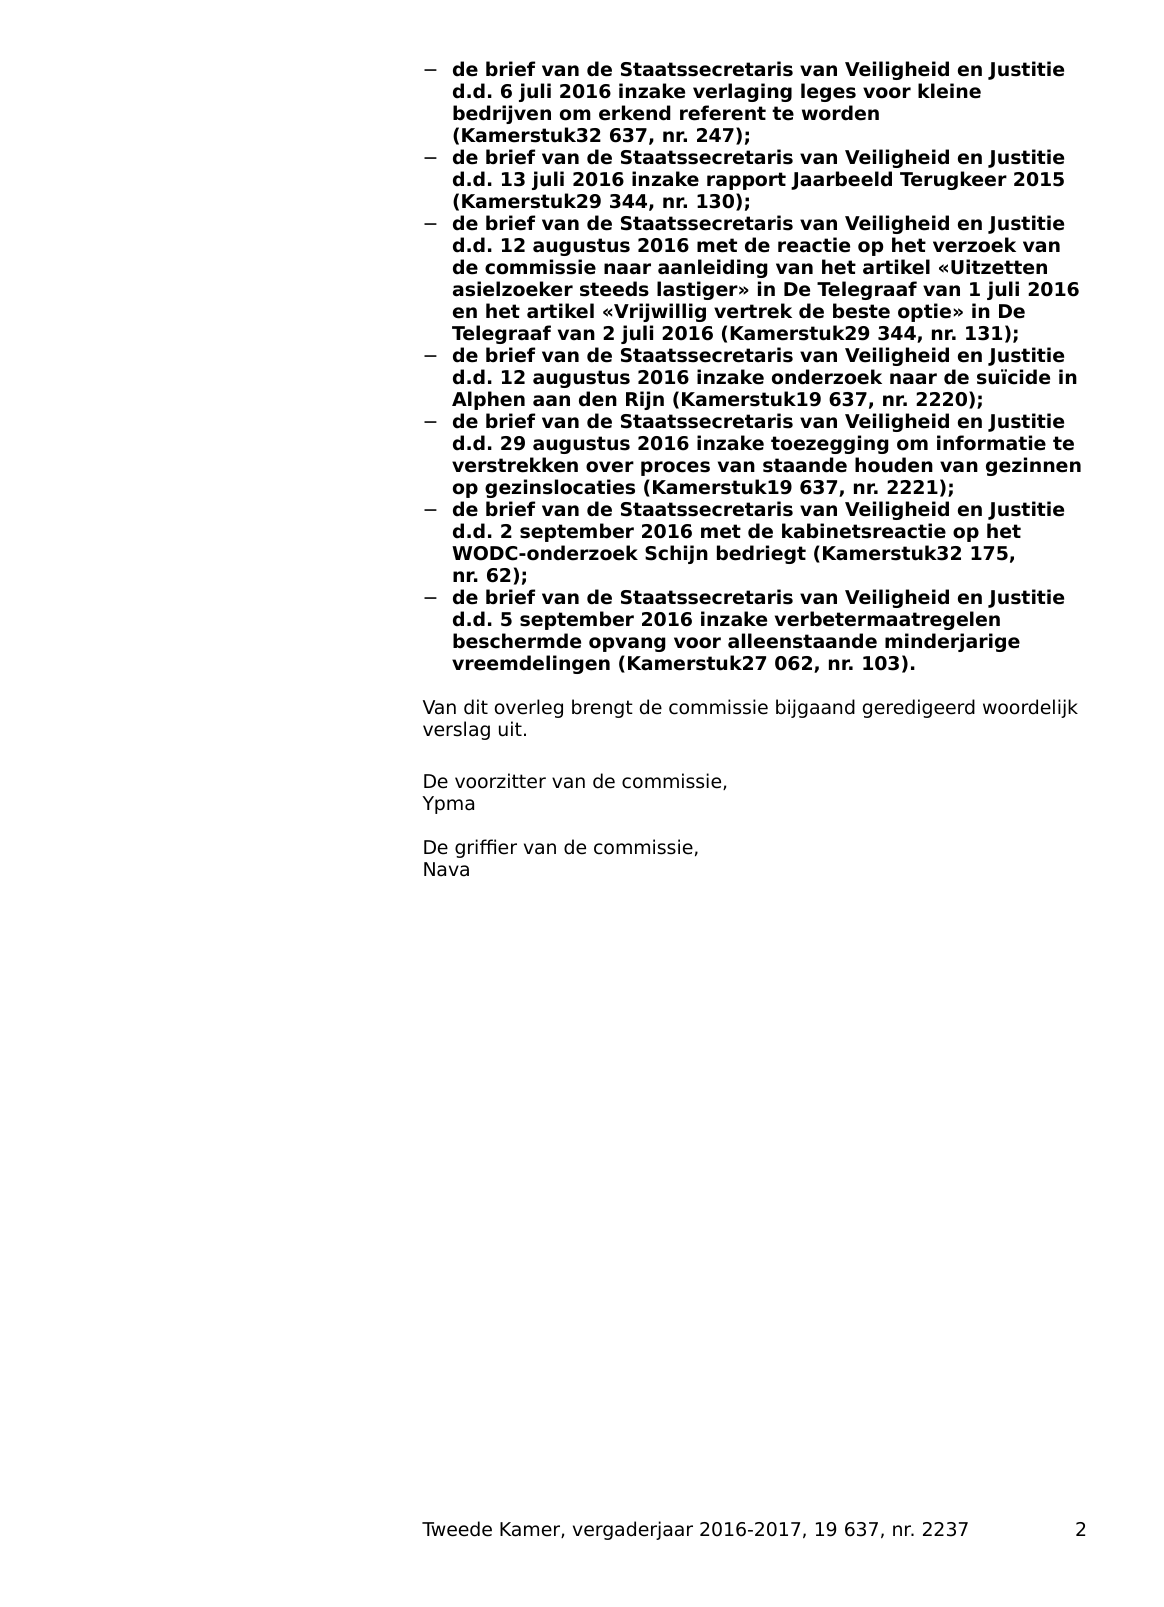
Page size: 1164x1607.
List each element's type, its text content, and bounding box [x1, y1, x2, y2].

text − de brief van de Staatssecretaris van Veiligheid en Justitie d.d. 13 juli 2016 inzake rapport Jaarbeeld Terugkeer 2015 (Kamerstuk29 344, nr. 130); [422, 147, 1087, 213]
text − de brief van de Staatssecretaris van Veiligheid en Justitie d.d. 12 augustus 2016 met de reactie op het verzoek van de commissie naar aanleiding van het artikel «Uitzetten asielzoeker steeds lastiger» in De Telegraaf van 1 juli 2016 en het artikel «Vrijwillig vertrek de beste optie» in De Telegraaf van 2 juli 2016 (Kamerstuk29 344, nr. 131); [422, 213, 1087, 345]
text − de brief van de Staatssecretaris van Veiligheid en Justitie d.d. 29 augustus 2016 inzake toezegging om informatie te verstrekken over proces van staande houden van gezinnen op gezinslocaties (Kamerstuk19 637, nr. 2221); [422, 411, 1087, 499]
text De voorzitter van de commissie, Ypma [422, 771, 1087, 814]
text De griffier van de commissie, Nava [422, 837, 1087, 881]
text − de brief van de Staatssecretaris van Veiligheid en Justitie d.d. 12 augustus 2016 inzake onderzoek naar de suïcide in Alphen aan den Rijn (Kamerstuk19 637, nr. 2220); [422, 345, 1087, 411]
text − de brief van de Staatssecretaris van Veiligheid en Justitie d.d. 6 juli 2016 inzake verlaging leges voor kleine bedrijven om erkend referent te worden (Kamerstuk32 637, nr. 247); [422, 59, 1087, 147]
text − de brief van de Staatssecretaris van Veiligheid en Justitie d.d. 2 september 2016 met de kabinetsreactie op het WODC-onderzoek Schijn bedriegt (Kamerstuk32 175, nr. 62); [422, 499, 1087, 587]
text − de brief van de Staatssecretaris van Veiligheid en Justitie d.d. 5 september 2016 inzake verbetermaatregelen beschermde opvang voor alleenstaande minderjarige vreemdelingen (Kamerstuk27 062, nr. 103). [422, 587, 1087, 674]
text Van dit overleg brengt de commissie bijgaand geredigeerd woordelijk verslag uit. [422, 697, 1087, 741]
